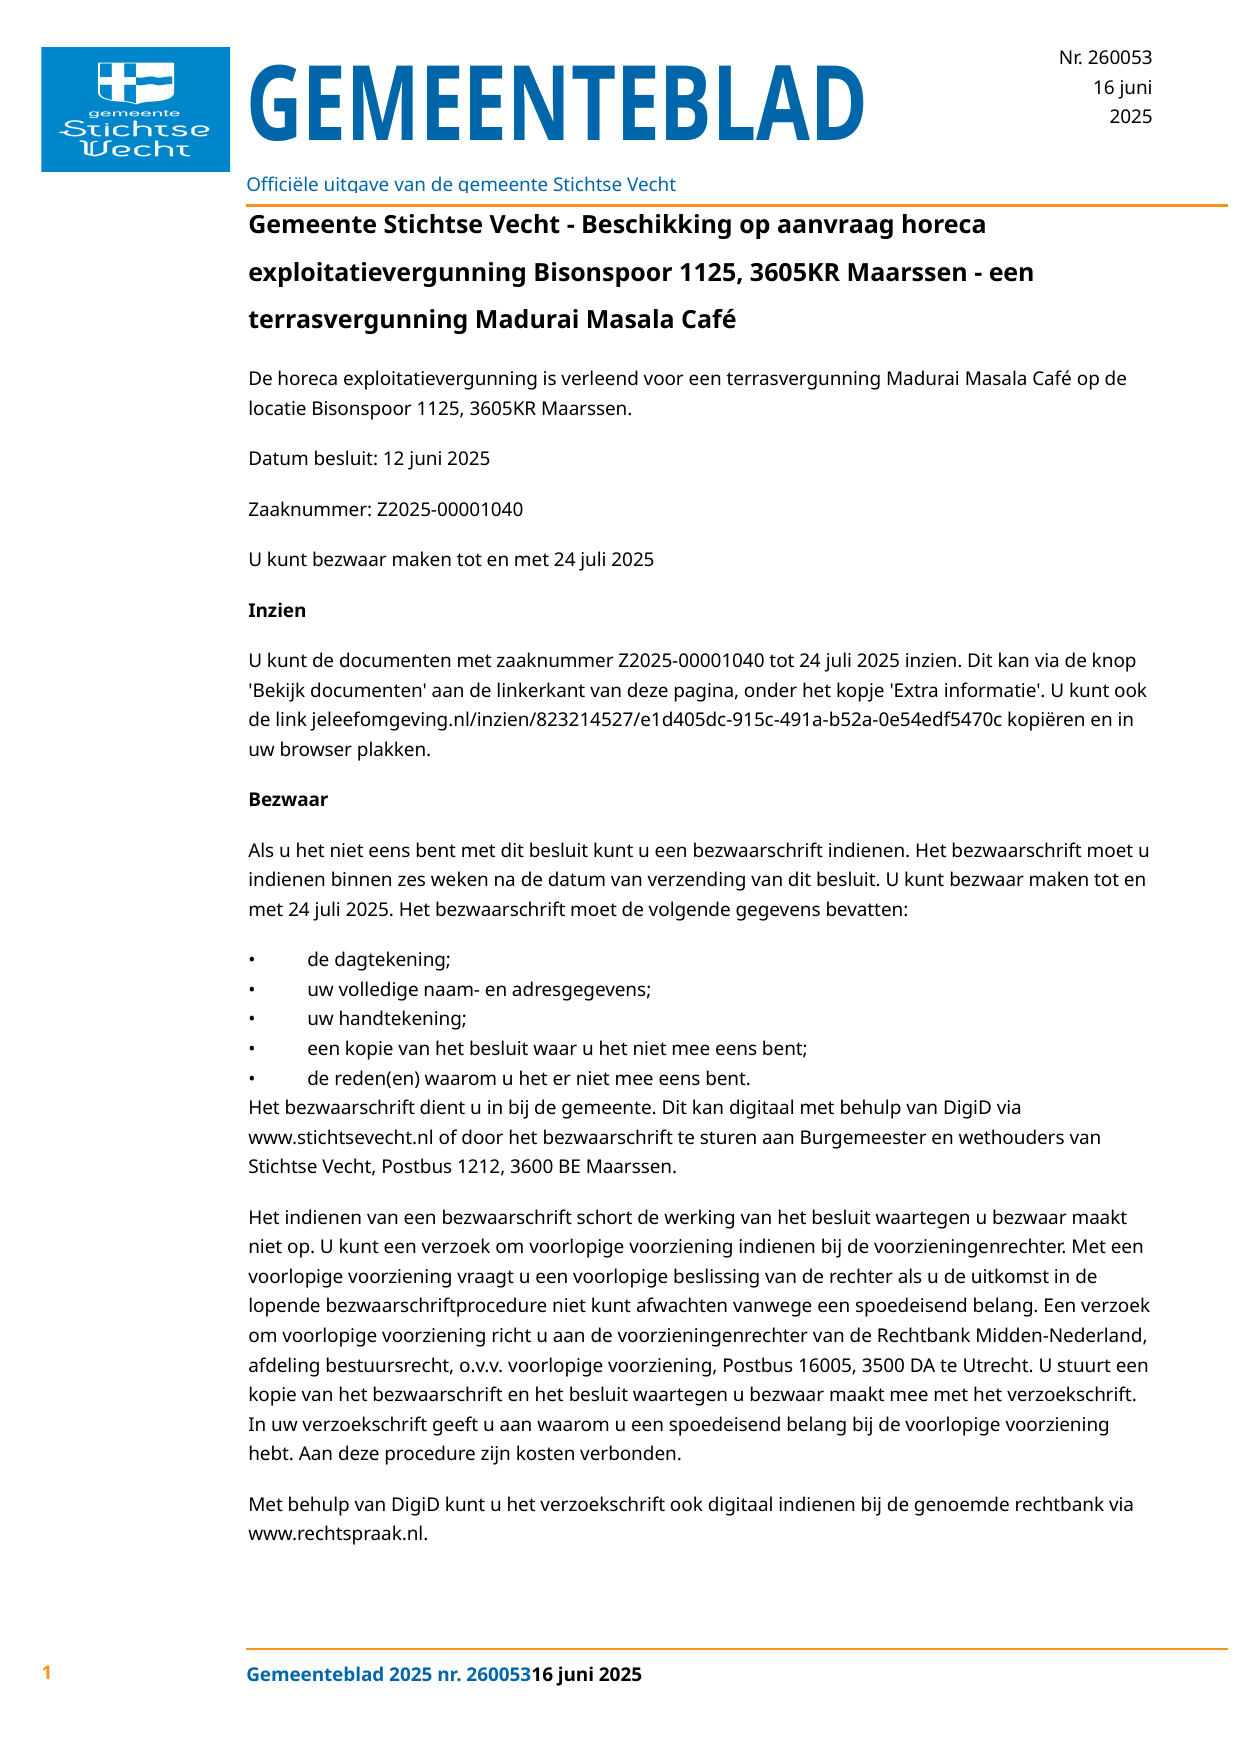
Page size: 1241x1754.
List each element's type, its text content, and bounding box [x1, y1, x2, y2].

list de dagtekening; [248, 946, 1152, 972]
text Gemeente Stichtse Vecht - Beschikking op aanvraag horeca exploitatievergunning Bisonspoor 1125, 3605KR Maarssen - een terrasvergunning Madurai Masala Café [248, 207, 1152, 336]
text U kunt bezwaar maken tot en met 24 juli 2025 [248, 546, 1152, 572]
text Inzien [248, 597, 1152, 622]
list uw volledige naam- en adresgegevens; [248, 976, 1152, 1002]
list de reden(en) waarom u het er niet mee eens bent. [248, 1065, 1152, 1090]
text Als u het niet eens bent met dit besluit kunt u een bezwaarschrift indienen. Het bezwaarschrift moet u indienen binnen zes weken na de datum van verzending van dit besluit. U kunt bezwaar maken tot en met 24 juli 2025. Het bezwaarschrift moet de volgende gegevens bevatten: [248, 837, 1152, 922]
text Bezwaar [248, 786, 1152, 812]
text Met behulp van DigiD kunt u het verzoekschrift ook digitaal indienen bij de genoemde rechtbank via www.rechtspraak.nl. [248, 1491, 1152, 1546]
list uw handtekening; [248, 1006, 1152, 1031]
picture [99, 63, 135, 101]
list een kopie van het besluit waar u het niet mee eens bent; [248, 1035, 1152, 1061]
text Het indienen van een bezwaarschrift schort de werking van het besluit waartegen u bezwaar maakt niet op. U kunt een verzoek om voorlopige voorziening indienen bij de voorzieningenrechter. Met een voorlopige voorziening vraagt u een voorlopige beslissing van de rechter als u de uitkomst in de lopende bezwaarschriftprocedure niet kunt afwachten vanwege een spoedeisend belang. Een verzoek om voorlopige voorziening richt u aan de voorzieningenrechter van de Rechtbank Midden-Nederland, afdeling bestuursrecht, o.v.v. voorlopige voorziening, Postbus 16005, 3500 DA te Utrecht. U stuurt een kopie van het bezwaarschrift en het besluit waartegen u bezwaar maakt mee met het verzoekschrift. In uw verzoekschrift geeft u aan waarom u een spoedeisend belang bij de voorlopige voorziening hebt. Aan deze procedure zijn kosten verbonden. [248, 1204, 1152, 1466]
text Het bezwaarschrift dient u in bij de gemeente. Dit kan digitaal met behulp van DigiD via www.stichtsevecht.nl of door het bezwaarschrift te sturen aan Burgemeester en wethouders van Stichtse Vecht, Postbus 1212, 3600 BE Maarssen. [248, 1094, 1152, 1179]
text Zaaknummer: Z2025-00001040 [248, 496, 1152, 522]
text Datum besluit: 12 juni 2025 [248, 446, 1152, 471]
text De horeca exploitatievergunning is verleend voor een terrasvergunning Madurai Masala Café op de locatie Bisonspoor 1125, 3605KR Maarssen. [248, 366, 1152, 421]
picture [137, 63, 174, 103]
text U kunt de documenten met zaaknummer Z2025-00001040 tot 24 juli 2025 inzien. Dit kan via de knop 'Bekijk documenten' aan de linkerkant van deze pagina, onder het kopje 'Extra informatie'. U kunt ook de link jeleefomgeving.nl/inzien/823214527/e1d405dc-915c-491a-b52a-0e54edf5470c kopiëren en in uw browser plakken. [248, 647, 1152, 762]
